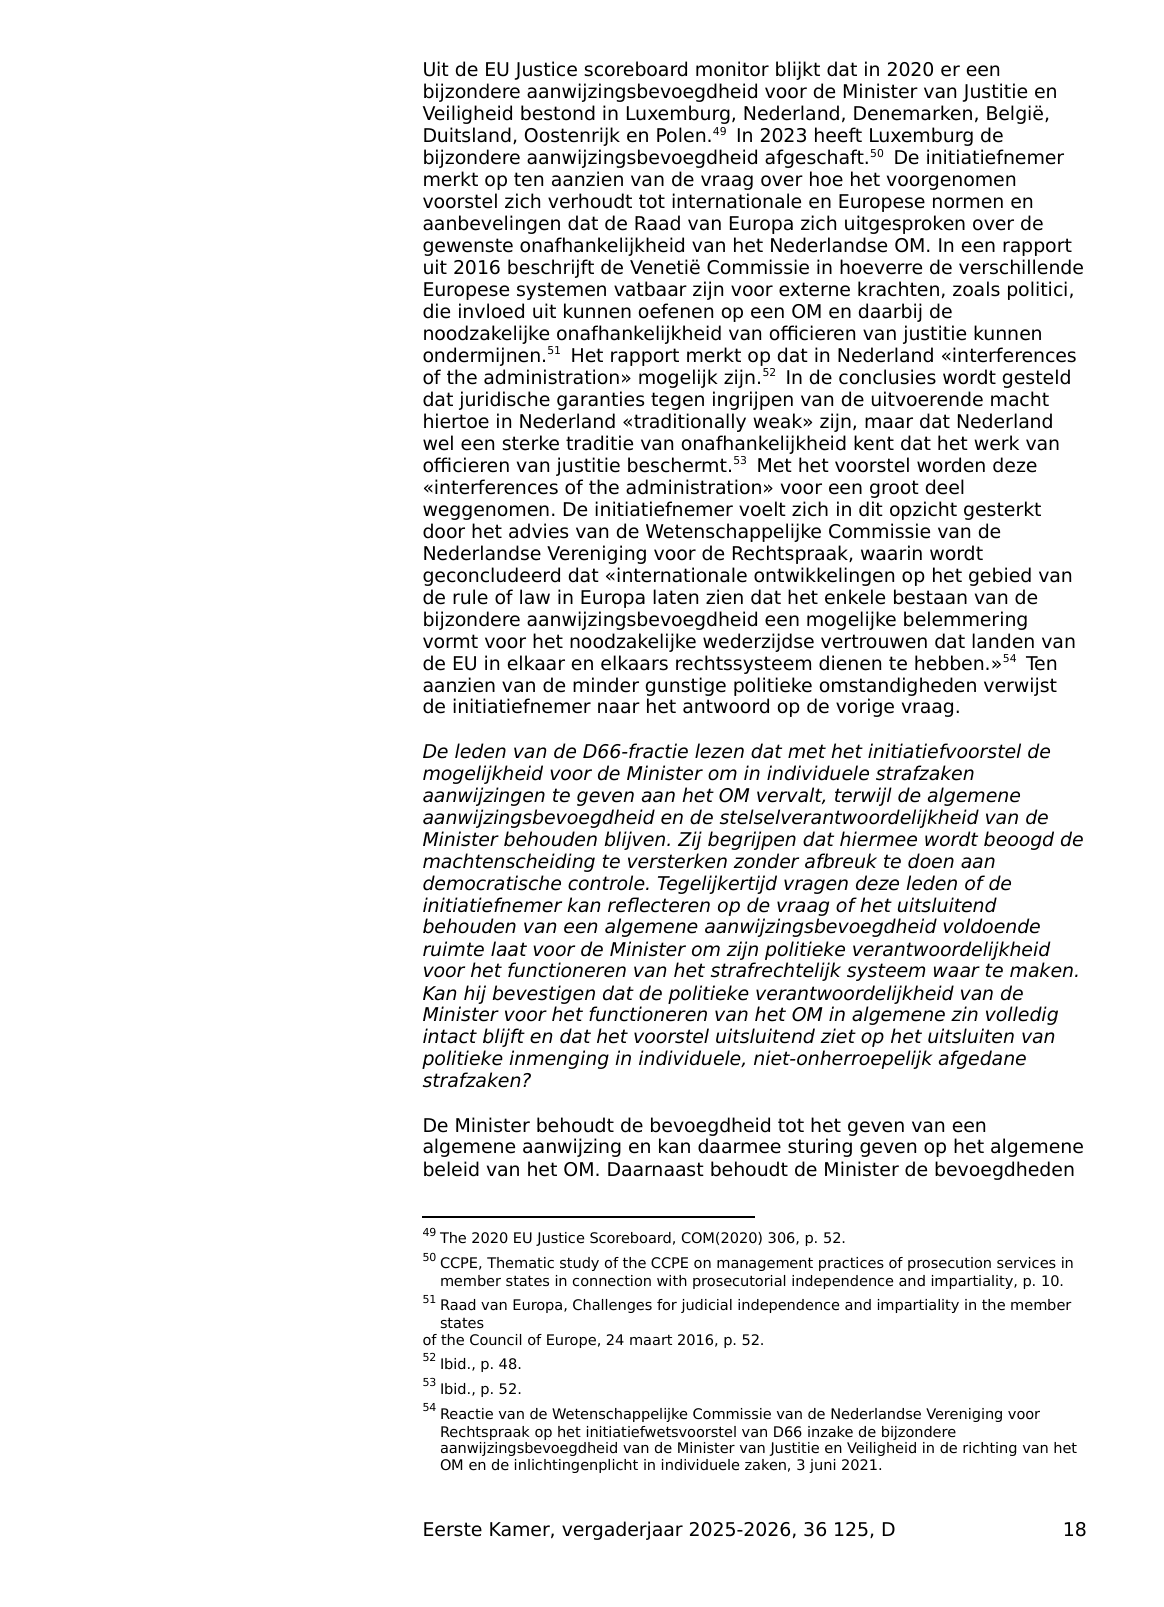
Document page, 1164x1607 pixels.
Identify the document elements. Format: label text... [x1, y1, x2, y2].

text of the Council of Europe, 24 maart 2016, p. 52. [422, 1332, 1087, 1349]
text Reactie van de Wetenschappelijke Commissie van de Nederlandse Vereniging voor Rechtspraak op het initiatiefwetsvoorstel van D66 inzake de bijzondere aanwijzingsbevoegdheid van de Minister van Justitie en Veiligheid in de richting van het OM en de inlichtingenplicht in individuele zaken, 3 juni 2021. [422, 1402, 1087, 1474]
text Ibid., p. 48. [422, 1352, 1087, 1374]
text De leden van de D66-fractie lezen dat met het initiatiefvoorstel de mogelijkheid voor de Minister om in individuele strafzaken aanwijzingen te geven aan het OM vervalt, terwijl de algemene aanwijzingsbevoegdheid en de stelselverantwoordelijkheid van de Minister behouden blijven. Zij begrijpen dat hiermee wordt beoogd de machtenscheiding te versterken zonder afbreuk te doen aan democratische controle. Tegelijkertijd vragen deze leden of de initiatiefnemer kan reflecteren op de vraag of het uitsluitend behouden van een algemene aanwijzingsbevoegdheid voldoende ruimte laat voor de Minister om zijn politieke verantwoordelijkheid voor het functioneren van het strafrechtelijk systeem waar te maken. Kan hij bevestigen dat de politieke verantwoordelijkheid van de Minister voor het functioneren van het OM in algemene zin volledig intact blijft en dat het voorstel uitsluitend ziet op het uitsluiten van politieke inmenging in individuele, niet-onherroepelijk afgedane strafzaken? [422, 741, 1087, 1092]
text Uit de EU Justice scoreboard monitor blijkt dat in 2020 er een bijzondere aanwijzingsbevoegdheid voor de Minister van Justitie en Veiligheid bestond in Luxemburg, Nederland, Denemarken, België, Duitsland, Oostenrijk en Polen. In 2023 heeft Luxemburg de bijzondere aanwijzingsbevoegdheid afgeschaft. De initiatiefnemer merkt op ten aanzien van de vraag over hoe het voorgenomen voorstel zich verhoudt tot internationale en Europese normen en aanbevelingen dat de Raad van Europa zich uitgesproken over de gewenste onafhankelijkheid van het Nederlandse OM. In een rapport uit 2016 beschrijft de Venetië Commissie in hoeverre de verschillende Europese systemen vatbaar zijn voor externe krachten, zoals politici, die invloed uit kunnen oefenen op een OM en daarbij de noodzakelijke onafhankelijkheid van officieren van justitie kunnen ondermijnen. Het rapport merkt op dat in Nederland «interferences of the administration» mogelijk zijn. In de conclusies wordt gesteld dat juridische garanties tegen ingrijpen van de uitvoerende macht hiertoe in Nederland «traditionally weak» zijn, maar dat Nederland wel een sterke traditie van onafhankelijkheid kent dat het werk van officieren van justitie beschermt. Met het voorstel worden deze «interferences of the administration» voor een groot deel weggenomen. De initiatiefnemer voelt zich in dit opzicht gesterkt door het advies van de Wetenschappelijke Commissie van de Nederlandse Vereniging voor de Rechtspraak, waarin wordt geconcludeerd dat «internationale ontwikkelingen op het gebied van de rule of law in Europa laten zien dat het enkele bestaan van de bijzondere aanwijzingsbevoegdheid een mogelijke belemmering vormt voor het noodzakelijke wederzijdse vertrouwen dat landen van de EU in elkaar en elkaars rechtssysteem dienen te hebben.» Ten aanzien van de minder gunstige politieke omstandigheden verwijst de initiatiefnemer naar het antwoord op de vorige vraag. [422, 59, 1087, 718]
text Raad van Europa, Challenges for judicial independence and impartiality in the member states [422, 1293, 1087, 1332]
text The 2020 EU Justice Scoreboard, COM(2020) 306, p. 52. [422, 1226, 1087, 1248]
text Ibid., p. 52. [422, 1377, 1087, 1399]
text CCPE, Thematic study of the CCPE on management practices of prosecution services in member states in connection with prosecutorial independence and impartiality, p. 10. [422, 1251, 1087, 1290]
text De Minister behoudt de bevoegdheid tot het geven van een algemene aanwijzing en kan daarmee sturing geven op het algemene beleid van het OM. Daarnaast behoudt de Minister de bevoegdheden [422, 1114, 1087, 1180]
